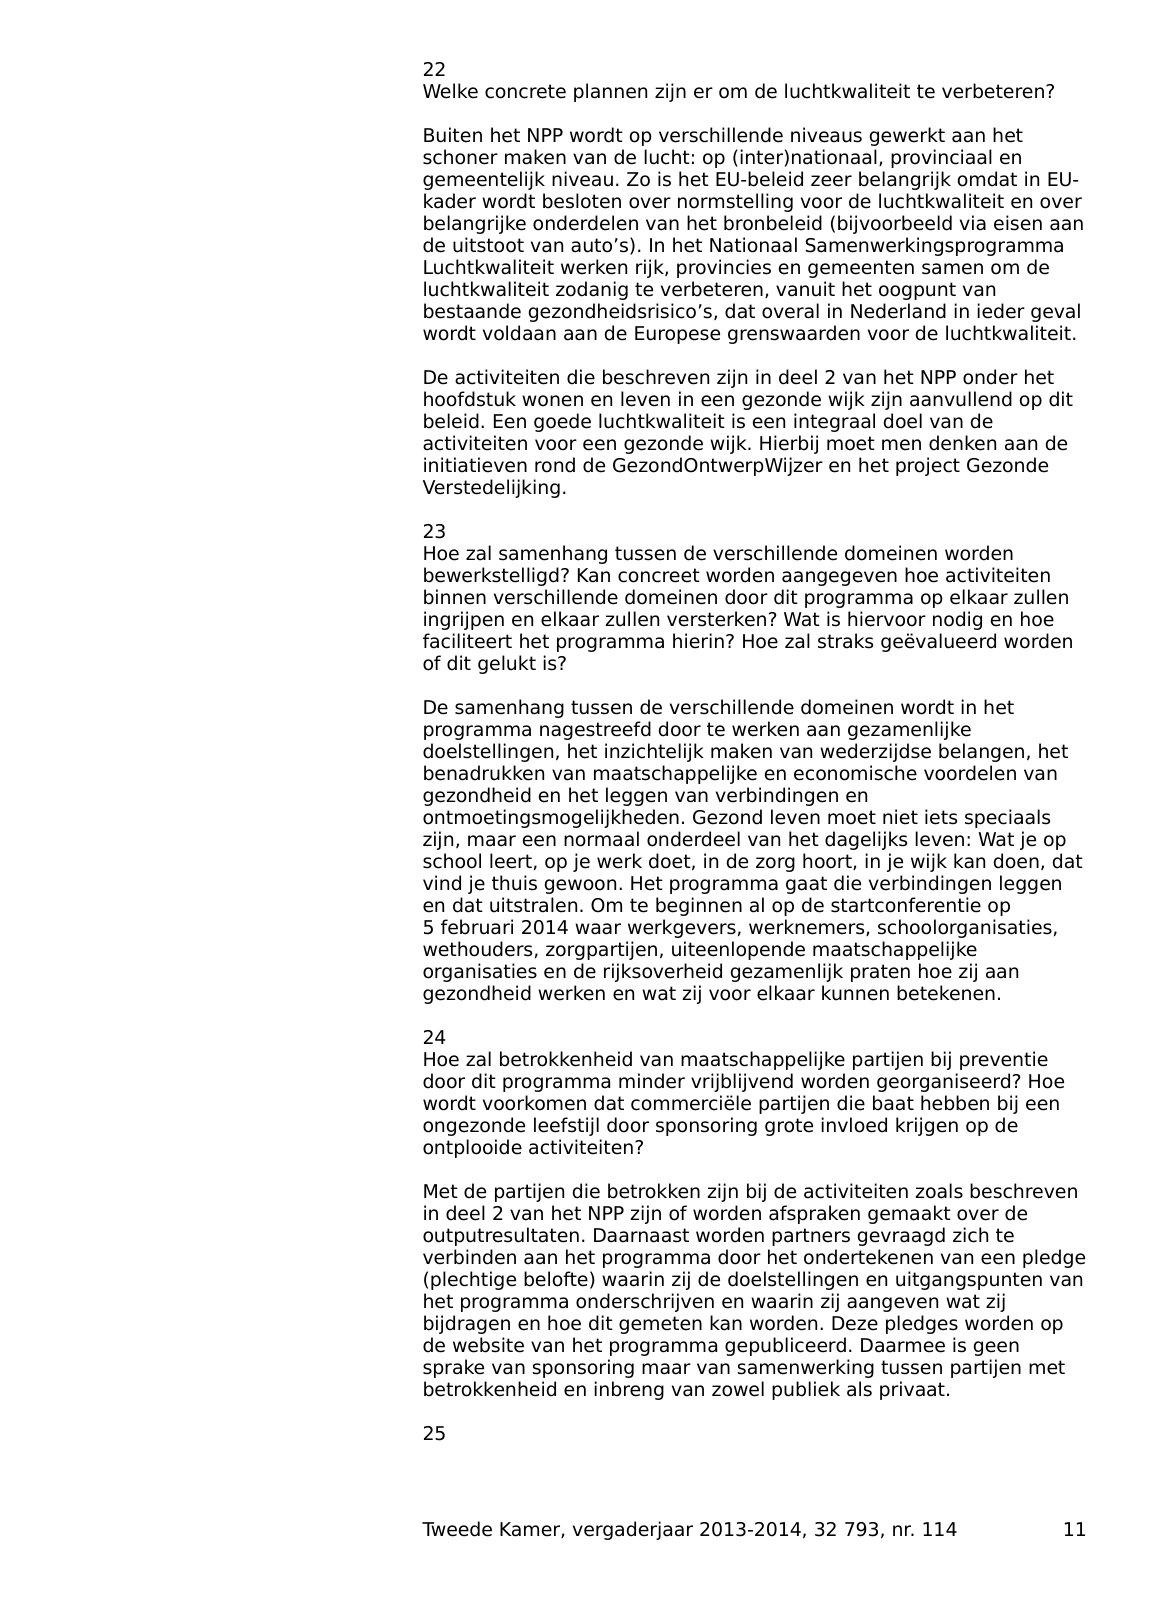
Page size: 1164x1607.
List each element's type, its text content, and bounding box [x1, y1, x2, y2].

text 24 [422, 1027, 1087, 1049]
text Buiten het NPP wordt op verschillende niveaus gewerkt aan het schoner maken van de lucht: op (inter)nationaal, provinciaal en gemeentelijk niveau. Zo is het EU-beleid zeer belangrijk omdat in EU-kader wordt besloten over normstelling voor de luchtkwaliteit en over belangrijke onderdelen van het bronbeleid (bijvoorbeeld via eisen aan de uitstoot van auto’s). In het Nationaal Samenwerkingsprogramma Luchtkwaliteit werken rijk, provincies en gemeenten samen om de luchtkwaliteit zodanig te verbeteren, vanuit het oogpunt van bestaande gezondheidsrisico’s, dat overal in Nederland in ieder geval wordt voldaan aan de Europese grenswaarden voor de luchtkwaliteit. [422, 125, 1087, 345]
text Welke concrete plannen zijn er om de luchtkwaliteit te verbeteren? [422, 81, 1087, 103]
text Hoe zal samenhang tussen de verschillende domeinen worden bewerkstelligd? Kan concreet worden aangegeven hoe activiteiten binnen verschillende domeinen door dit programma op elkaar zullen ingrijpen en elkaar zullen versterken? Wat is hiervoor nodig en hoe faciliteert het programma hierin? Hoe zal straks geëvalueerd worden of dit gelukt is? [422, 543, 1087, 675]
text De samenhang tussen de verschillende domeinen wordt in het programma nagestreefd door te werken aan gezamenlijke doelstellingen, het inzichtelijk maken van wederzijdse belangen, het benadrukken van maatschappelijke en economische voordelen van gezondheid en het leggen van verbindingen en ontmoetingsmogelijkheden. Gezond leven moet niet iets speciaals zijn, maar een normaal onderdeel van het dagelijks leven: Wat je op school leert, op je werk doet, in de zorg hoort, in je wijk kan doen, dat vind je thuis gewoon. Het programma gaat die verbindingen leggen en dat uitstralen. Om te beginnen al op de startconferentie op 5 februari 2014 waar werkgevers, werknemers, schoolorganisaties, wethouders, zorgpartijen, uiteenlopende maatschappelijke organisaties en de rijksoverheid gezamenlijk praten hoe zij aan gezondheid werken en wat zij voor elkaar kunnen betekenen. [422, 697, 1087, 1005]
text Hoe zal betrokkenheid van maatschappelijke partijen bij preventie door dit programma minder vrijblijvend worden georganiseerd? Hoe wordt voorkomen dat commerciële partijen die baat hebben bij een ongezonde leefstijl door sponsoring grote invloed krijgen op de ontplooide activiteiten? [422, 1049, 1087, 1159]
text 25 [422, 1423, 1087, 1445]
text 23 [422, 521, 1087, 543]
text 22 [422, 59, 1087, 81]
text De activiteiten die beschreven zijn in deel 2 van het NPP onder het hoofdstuk wonen en leven in een gezonde wijk zijn aanvullend op dit beleid. Een goede luchtkwaliteit is een integraal doel van de activiteiten voor een gezonde wijk. Hierbij moet men denken aan de initiatieven rond de GezondOntwerpWijzer en het project Gezonde Verstedelijking. [422, 367, 1087, 499]
text Met de partijen die betrokken zijn bij de activiteiten zoals beschreven in deel 2 van het NPP zijn of worden afspraken gemaakt over de outputresultaten. Daarnaast worden partners gevraagd zich te verbinden aan het programma door het ondertekenen van een pledge (plechtige belofte) waarin zij de doelstellingen en uitgangspunten van het programma onderschrijven en waarin zij aangeven wat zij bijdragen en hoe dit gemeten kan worden. Deze pledges worden op de website van het programma gepubliceerd. Daarmee is geen sprake van sponsoring maar van samenwerking tussen partijen met betrokkenheid en inbreng van zowel publiek als privaat. [422, 1181, 1087, 1401]
